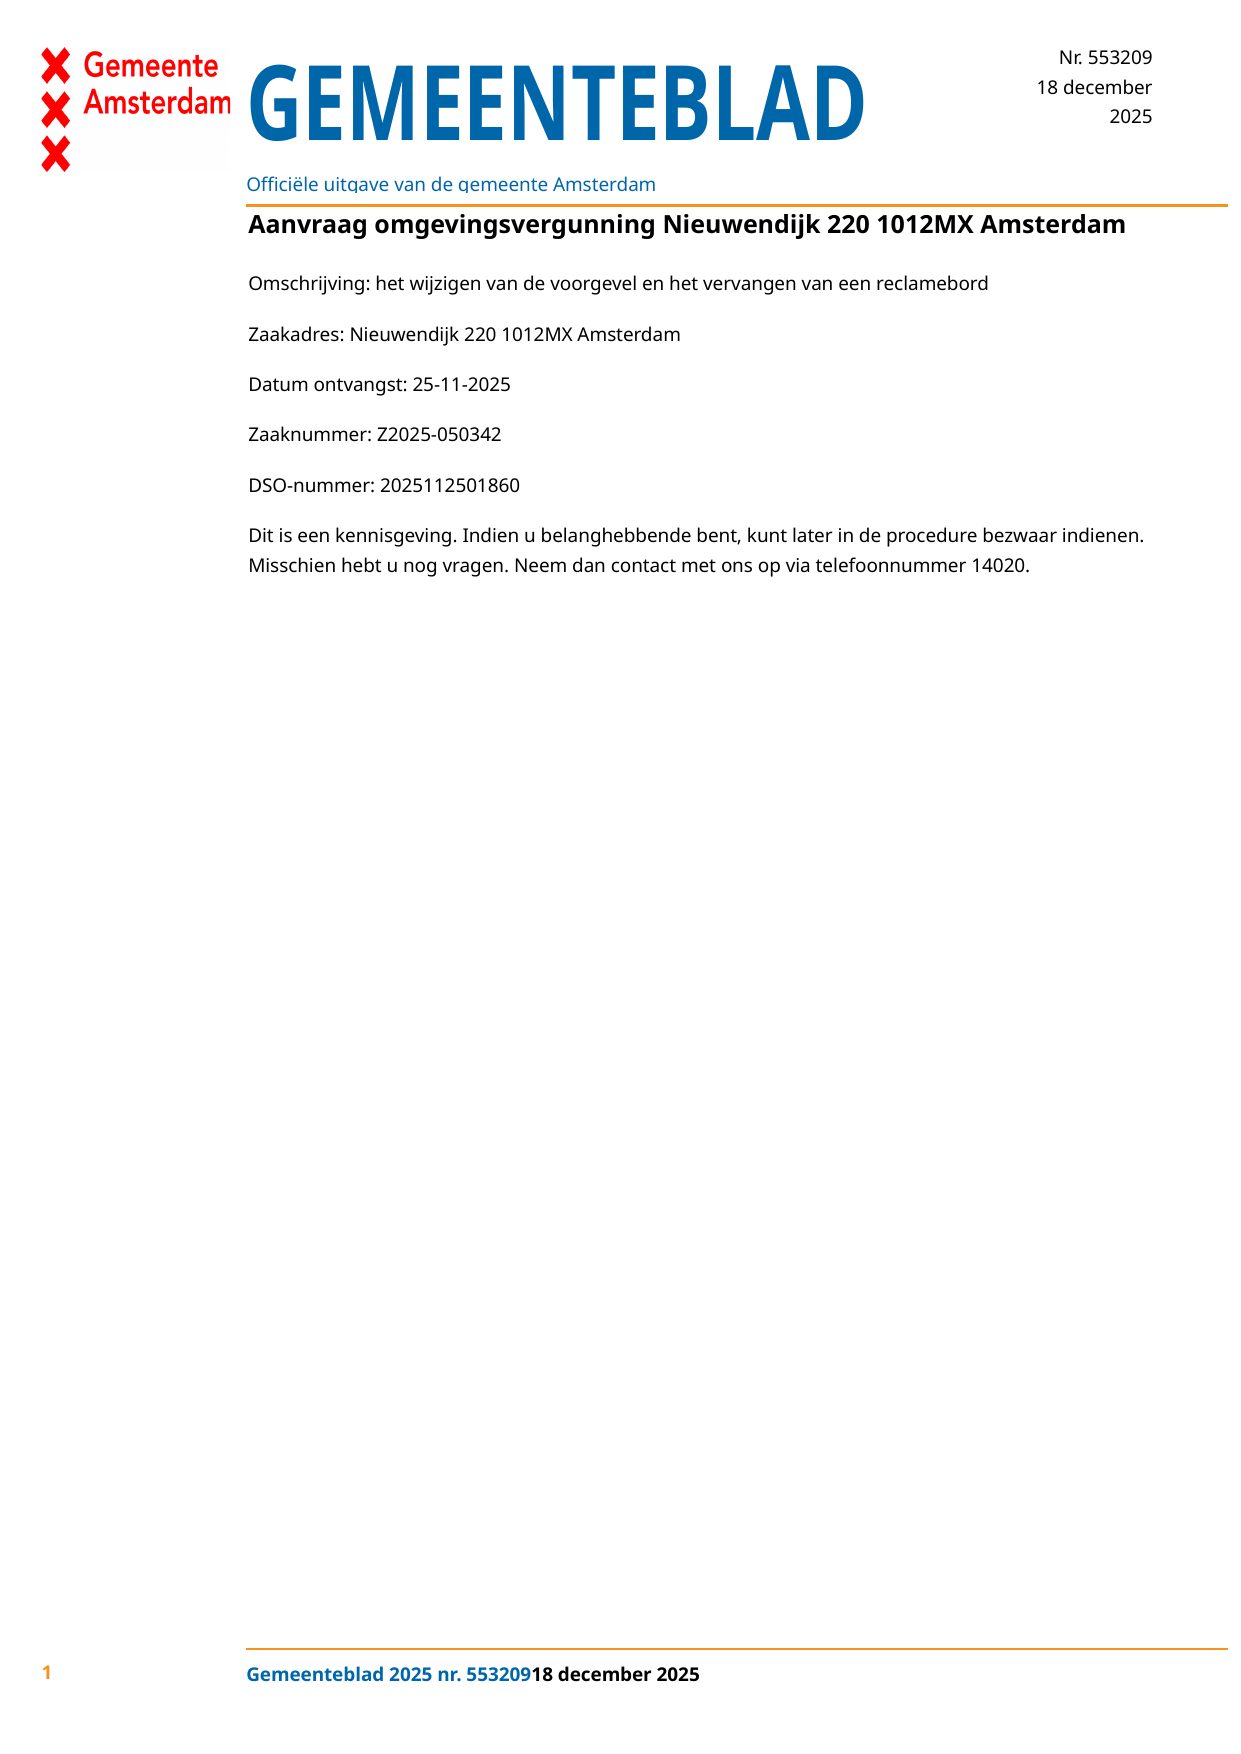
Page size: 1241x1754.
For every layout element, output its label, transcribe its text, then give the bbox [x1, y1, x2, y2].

text DSO-nummer: 2025112501860 [248, 472, 1152, 498]
text Aanvraag omgevingsvergunning Nieuwendijk 220 1012MX Amsterdam [248, 207, 1152, 241]
text Omschrijving: het wijzigen van de voorgevel en het vervangen van een reclamebord [248, 270, 1152, 296]
picture [41, 47, 231, 172]
text Zaakadres: Nieuwendijk 220 1012MX Amsterdam [248, 321, 1152, 346]
text Dit is een kennisgeving. Indien u belanghebbende bent, kunt later in de procedure bezwaar indienen. Misschien hebt u nog vragen. Neem dan contact met ons op via telefoonnummer 14020. [248, 522, 1152, 578]
text Datum ontvangst: 25-11-2025 [248, 371, 1152, 397]
text Zaaknummer: Z2025-050342 [248, 422, 1152, 447]
